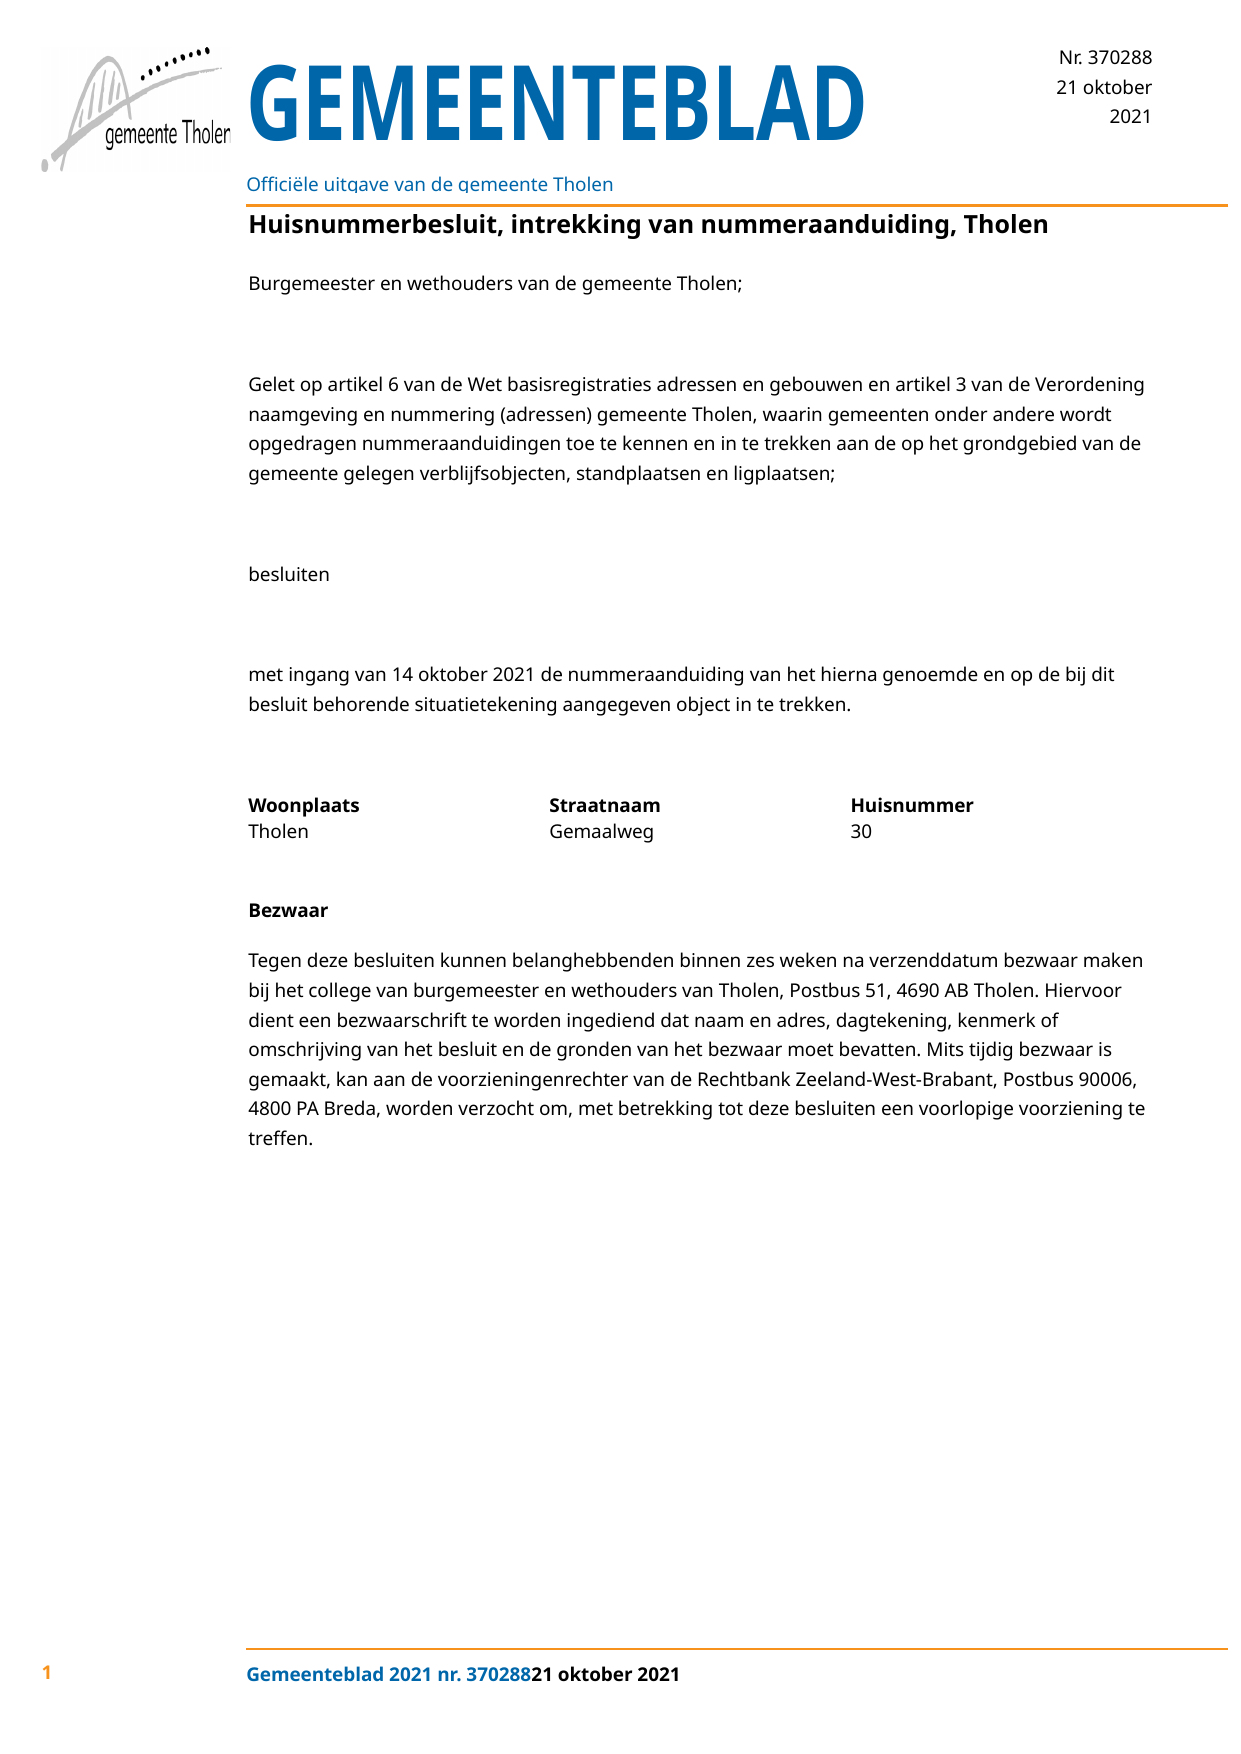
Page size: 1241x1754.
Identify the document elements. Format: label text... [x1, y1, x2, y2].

text besluiten [248, 561, 1152, 586]
text Tegen deze besluiten kunnen belanghebbenden binnen zes weken na verzenddatum bezwaar maken bij het college van burgemeester en wethouders van Tholen, Postbus 51, 4690 AB Tholen. Hiervoor dient een bezwaarschrift te worden ingediend dat naam en adres, dagtekening, kenmerk of omschrijving van het besluit en de gronden van het bezwaar moet bevatten. Mits tijdig bezwaar is gemaakt, kan aan de voorzieningenrechter van de Rechtbank Zeeland-West-Brabant, Postbus 90006, 4800 PA Breda, worden verzocht om, met betrekking tot deze besluiten een voorlopige voorziening te treffen. [248, 948, 1152, 1151]
table_header Straatnaam [549, 792, 850, 818]
text met ingang van 14 oktober 2021 de nummeraanduiding van het hierna genoemde en op de bij dit besluit behorende situatietekening aangegeven object in te trekken. [248, 662, 1152, 717]
table_cell Gemaalweg [549, 818, 850, 843]
table_cell 30 [850, 818, 1152, 843]
text Bezwaar [248, 897, 1152, 923]
table_header Woonplaats [248, 792, 549, 818]
table_cell Tholen [248, 818, 549, 843]
table_header Huisnummer [850, 792, 1152, 818]
picture [41, 47, 231, 172]
text Burgemeester en wethouders van de gemeente Tholen; [248, 270, 1152, 296]
text Huisnummerbesluit, intrekking van nummeraanduiding, Tholen [248, 207, 1152, 241]
text Gelet op artikel 6 van de Wet basisregistraties adressen en gebouwen en artikel 3 van de Verordening naamgeving en nummering (adressen) gemeente Tholen, waarin gemeenten onder andere wordt opgedragen nummeraanduidingen toe te kennen en in te trekken aan de op het grondgebied van de gemeente gelegen verblijfsobjecten, standplaatsen en ligplaatsen; [248, 371, 1152, 486]
